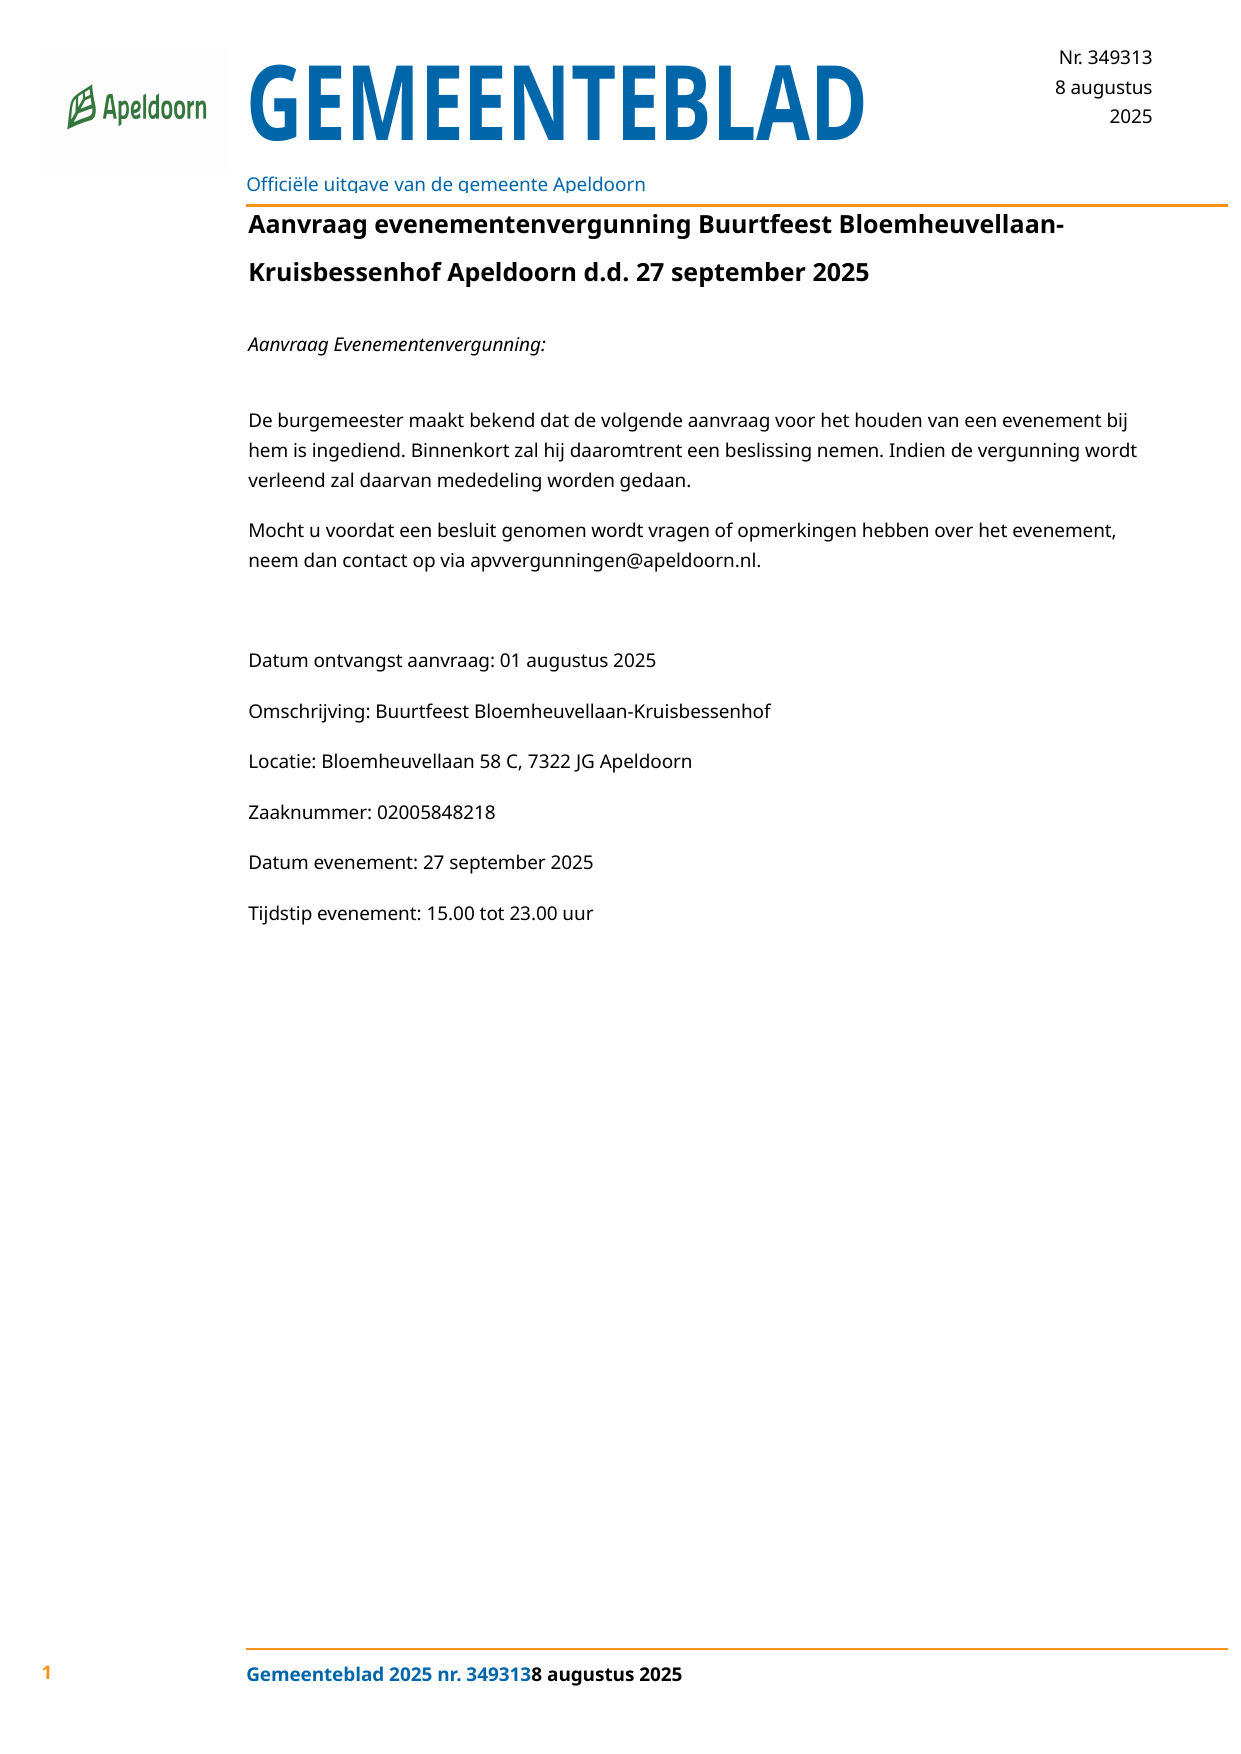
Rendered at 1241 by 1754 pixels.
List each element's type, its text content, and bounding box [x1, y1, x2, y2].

text Aanvraag Evenementenvergunning: [248, 331, 1152, 357]
text Aanvraag evenementenvergunning Buurtfeest Bloemheuvellaan-Kruisbessenhof Apeldoorn d.d. 27 september 2025 [248, 207, 1152, 288]
picture [41, 47, 231, 172]
text Omschrijving: Buurtfeest Bloemheuvellaan-Kruisbessenhof [248, 698, 1152, 724]
text Mocht u voordat een besluit genomen wordt vragen of opmerkingen hebben over het evenement, neem dan contact op via apvvergunningen@apeldoorn.nl. [248, 517, 1152, 572]
text Datum evenement: 27 september 2025 [248, 849, 1152, 875]
text Tijdstip evenement: 15.00 tot 23.00 uur [248, 900, 1152, 925]
text Locatie: Bloemheuvellaan 58 C, 7322 JG Apeldoorn [248, 748, 1152, 774]
text De burgemeester maakt bekend dat de volgende aanvraag voor het houden van een evenement bij hem is ingediend. Binnenkort zal hij daaromtrent een beslissing nemen. Indien de vergunning wordt verleend zal daarvan mededeling worden gedaan. [248, 408, 1152, 492]
text Datum ontvangst aanvraag: 01 augustus 2025 [248, 648, 1152, 673]
text Zaaknummer: 02005848218 [248, 799, 1152, 824]
